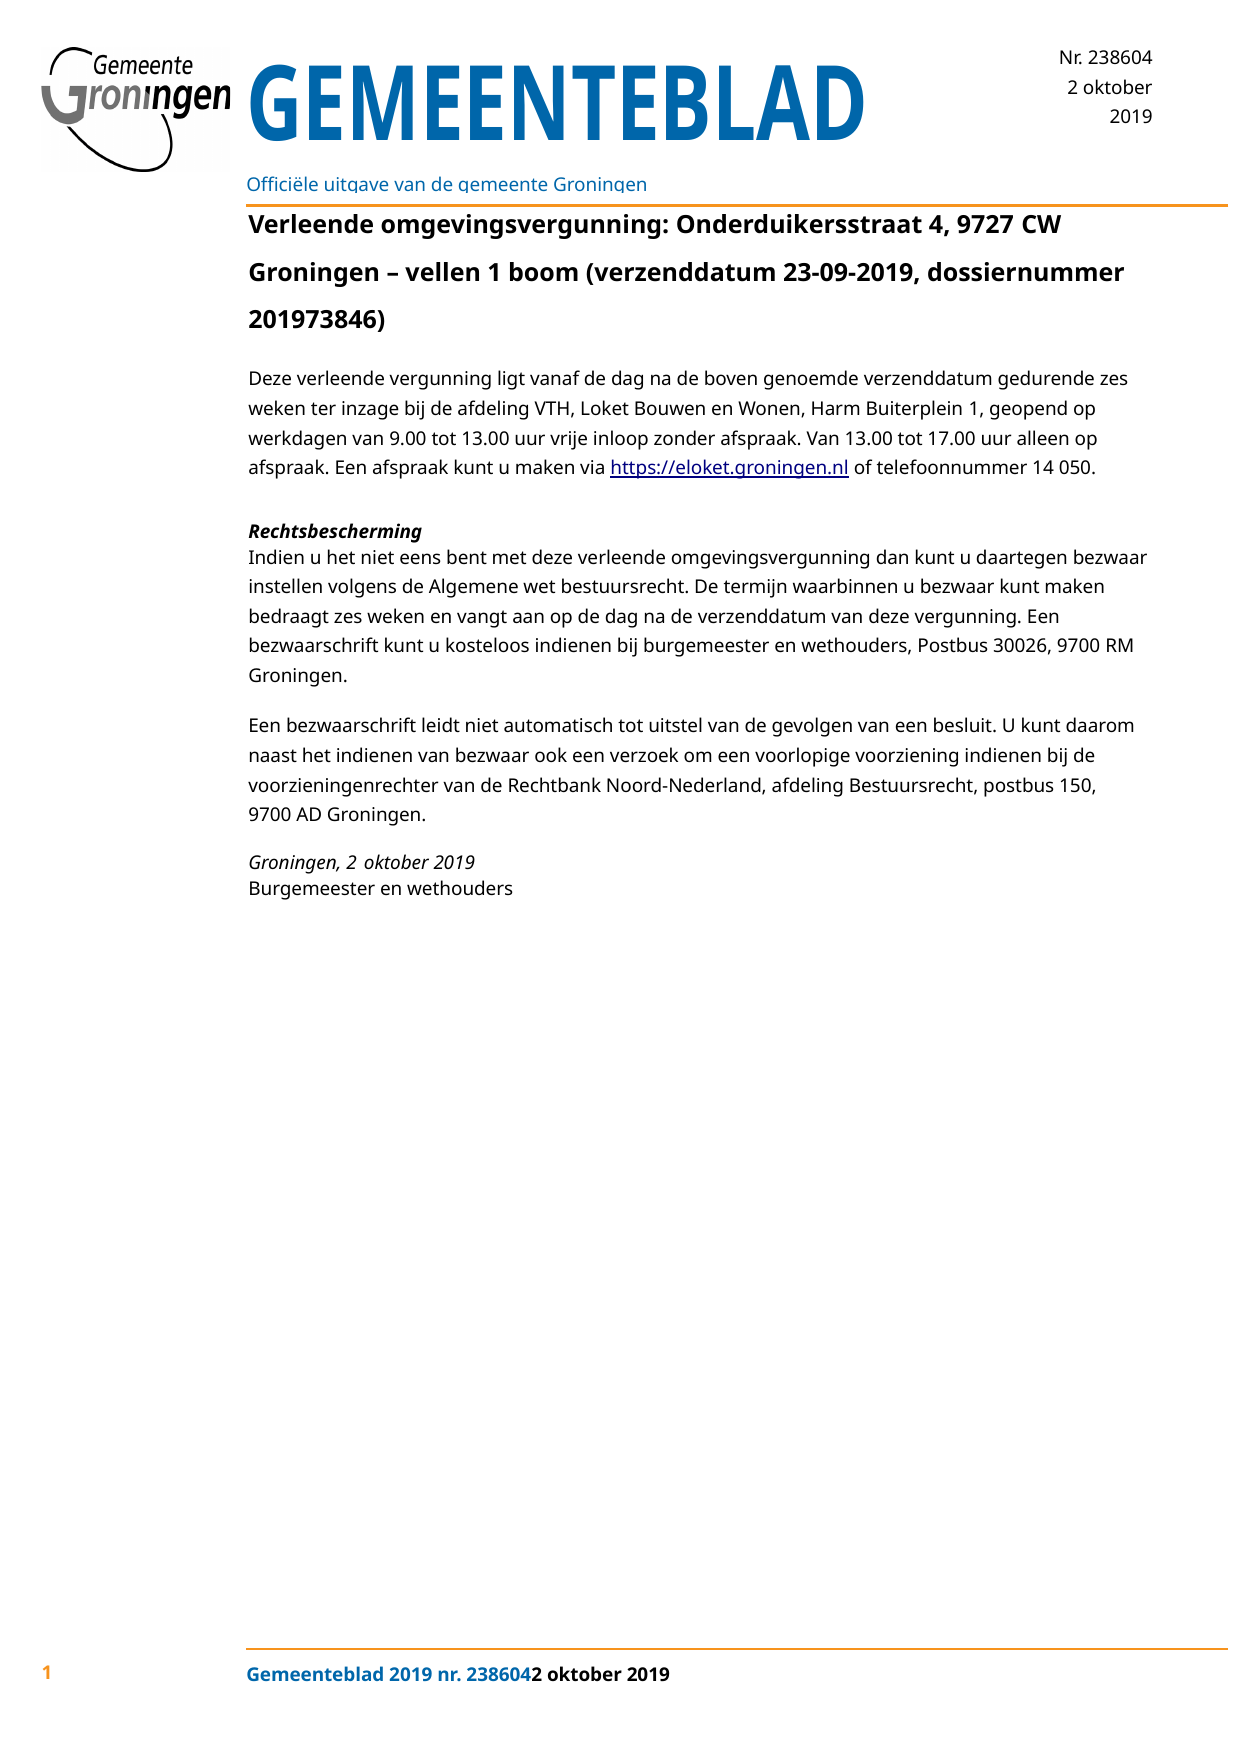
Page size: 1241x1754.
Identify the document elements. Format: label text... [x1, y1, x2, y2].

text Indien u het niet eens bent met deze verleende omgevingsvergunning dan kunt u daartegen bezwaar instellen volgens de Algemene wet bestuursrecht. De termijn waarbinnen u bezwaar kunt maken bedraagt zes weken en vangt aan op de dag na de verzenddatum van deze vergunning. Een bezwaarschrift kunt u kosteloos indienen bij burgemeester en wethouders, Postbus 30026, 9700 RM Groningen. [248, 544, 1152, 688]
text Rechtsbescherming [248, 518, 1152, 544]
text Verleende omgevingsvergunning: Onderduikersstraat 4, 9727 CW Groningen – vellen 1 boom (verzenddatum 23-09-2019, dossiernummer 201973846) [248, 207, 1152, 336]
text Burgemeester en wethouders [248, 875, 1152, 901]
text Een bezwaarschrift leidt niet automatisch tot uitstel van de gevolgen van een besluit. U kunt daarom naast het indienen van bezwaar ook een verzoek om een voorlopige voorziening indienen bij de voorzieningenrechter van de Rechtbank Noord-Nederland, afdeling Bestuursrecht, postbus 150, 9700 AD Groningen. [248, 713, 1152, 827]
picture [41, 47, 231, 172]
text Deze verleende vergunning ligt vanaf de dag na de boven genoemde verzenddatum gedurende zes weken ter inzage bij de afdeling VTH, Loket Bouwen en Wonen, Harm Buiterplein 1, geopend op werkdagen van 9.00 tot 13.00 uur vrije inloop zonder afspraak. Van 13.00 tot 17.00 uur alleen op afspraak. Een afspraak kunt u maken via https://eloket.groningen.nl of telefoonnummer 14 050. [248, 366, 1152, 480]
text Groningen, 2 oktober 2019 [248, 849, 1152, 875]
